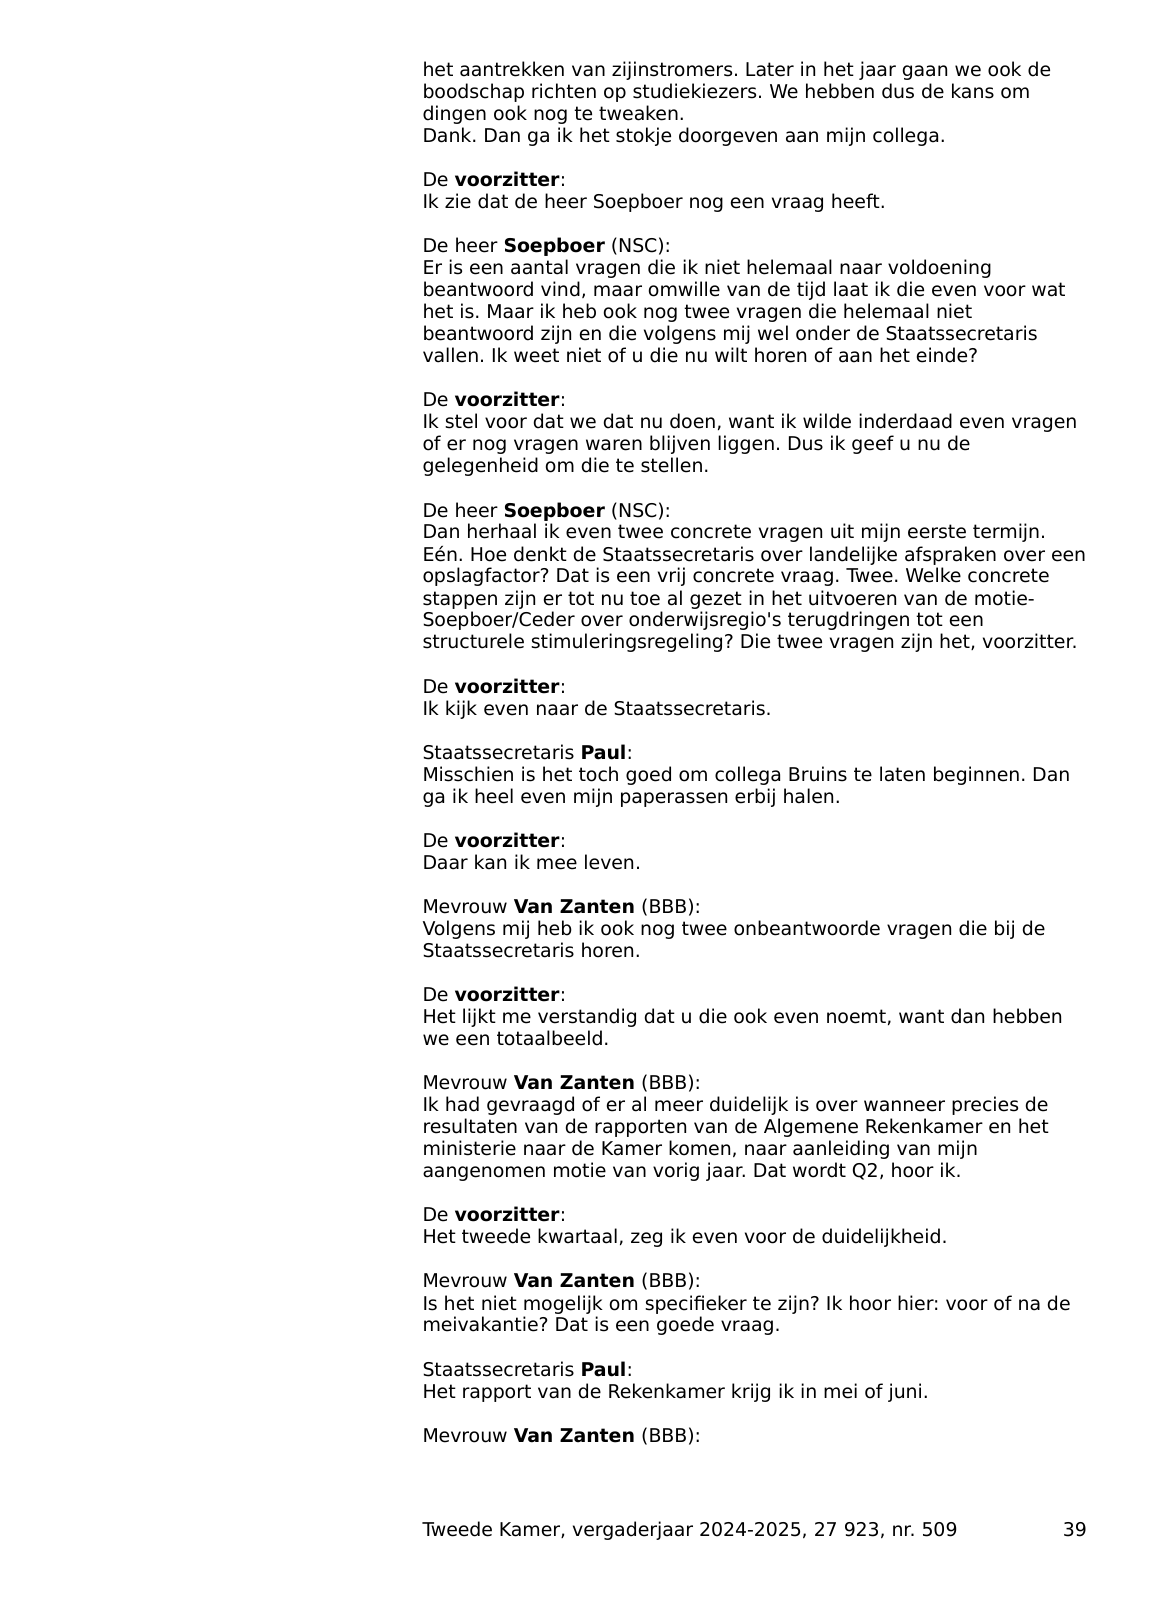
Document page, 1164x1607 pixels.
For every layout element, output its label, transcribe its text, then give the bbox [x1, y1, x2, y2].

text De voorzitter: [422, 830, 1087, 852]
text Staatssecretaris Paul: [422, 742, 1087, 764]
text Mevrouw Van Zanten (BBB): [422, 896, 1087, 918]
text Het rapport van de Rekenkamer krijg ik in mei of juni. [422, 1381, 1087, 1402]
text Misschien is het toch goed om collega Bruins te laten beginnen. Dan ga ik heel even mijn paperassen erbij halen. [422, 764, 1087, 808]
text De voorzitter: [422, 984, 1087, 1006]
text Daar kan ik mee leven. [422, 852, 1087, 874]
text Mevrouw Van Zanten (BBB): [422, 1425, 1087, 1447]
text De voorzitter: [422, 676, 1087, 697]
text Mevrouw Van Zanten (BBB): [422, 1270, 1087, 1292]
text Het lijkt me verstandig dat u die ook even noemt, want dan hebben we een totaalbeeld. [422, 1006, 1087, 1050]
text Is het niet mogelijk om specifieker te zijn? Ik hoor hier: voor of na de meivakantie? Dat is een goede vraag. [422, 1292, 1087, 1336]
text De voorzitter: [422, 1204, 1087, 1226]
text De heer Soepboer (NSC): [422, 235, 1087, 257]
text Dank. Dan ga ik het stokje doorgeven aan mijn collega. [422, 125, 1087, 147]
text Ik zie dat de heer Soepboer nog een vraag heeft. [422, 191, 1087, 213]
text De heer Soepboer (NSC): [422, 499, 1087, 521]
text Het tweede kwartaal, zeg ik even voor de duidelijkheid. [422, 1226, 1087, 1248]
text De voorzitter: [422, 169, 1087, 191]
text Mevrouw Van Zanten (BBB): [422, 1072, 1087, 1094]
text Er is een aantal vragen die ik niet helemaal naar voldoening beantwoord vind, maar omwille van de tijd laat ik die even voor wat het is. Maar ik heb ook nog twee vragen die helemaal niet beantwoord zijn en die volgens mij wel onder de Staatssecretaris vallen. Ik weet niet of u die nu wilt horen of aan het einde? [422, 257, 1087, 367]
text Ik had gevraagd of er al meer duidelijk is over wanneer precies de resultaten van de rapporten van de Algemene Rekenkamer en het ministerie naar de Kamer komen, naar aanleiding van mijn aangenomen motie van vorig jaar. Dat wordt Q2, hoor ik. [422, 1094, 1087, 1182]
text het aantrekken van zijinstromers. Later in het jaar gaan we ook de boodschap richten op studiekiezers. We hebben dus de kans om dingen ook nog te tweaken. [422, 59, 1087, 125]
text Dan herhaal ik even twee concrete vragen uit mijn eerste termijn. Eén. Hoe denkt de Staatssecretaris over landelijke afspraken over een opslagfactor? Dat is een vrij concrete vraag. Twee. Welke concrete stappen zijn er tot nu toe al gezet in het uitvoeren van de motie-Soepboer/Ceder over onderwijsregio's terugdringen tot een structurele stimuleringsregeling? Die twee vragen zijn het, voorzitter. [422, 521, 1087, 653]
text Ik kijk even naar de Staatssecretaris. [422, 697, 1087, 719]
text Staatssecretaris Paul: [422, 1358, 1087, 1381]
text Volgens mij heb ik ook nog twee onbeantwoorde vragen die bij de Staatssecretaris horen. [422, 918, 1087, 962]
text De voorzitter: [422, 389, 1087, 411]
text Ik stel voor dat we dat nu doen, want ik wilde inderdaad even vragen of er nog vragen waren blijven liggen. Dus ik geef u nu de gelegenheid om die te stellen. [422, 411, 1087, 477]
